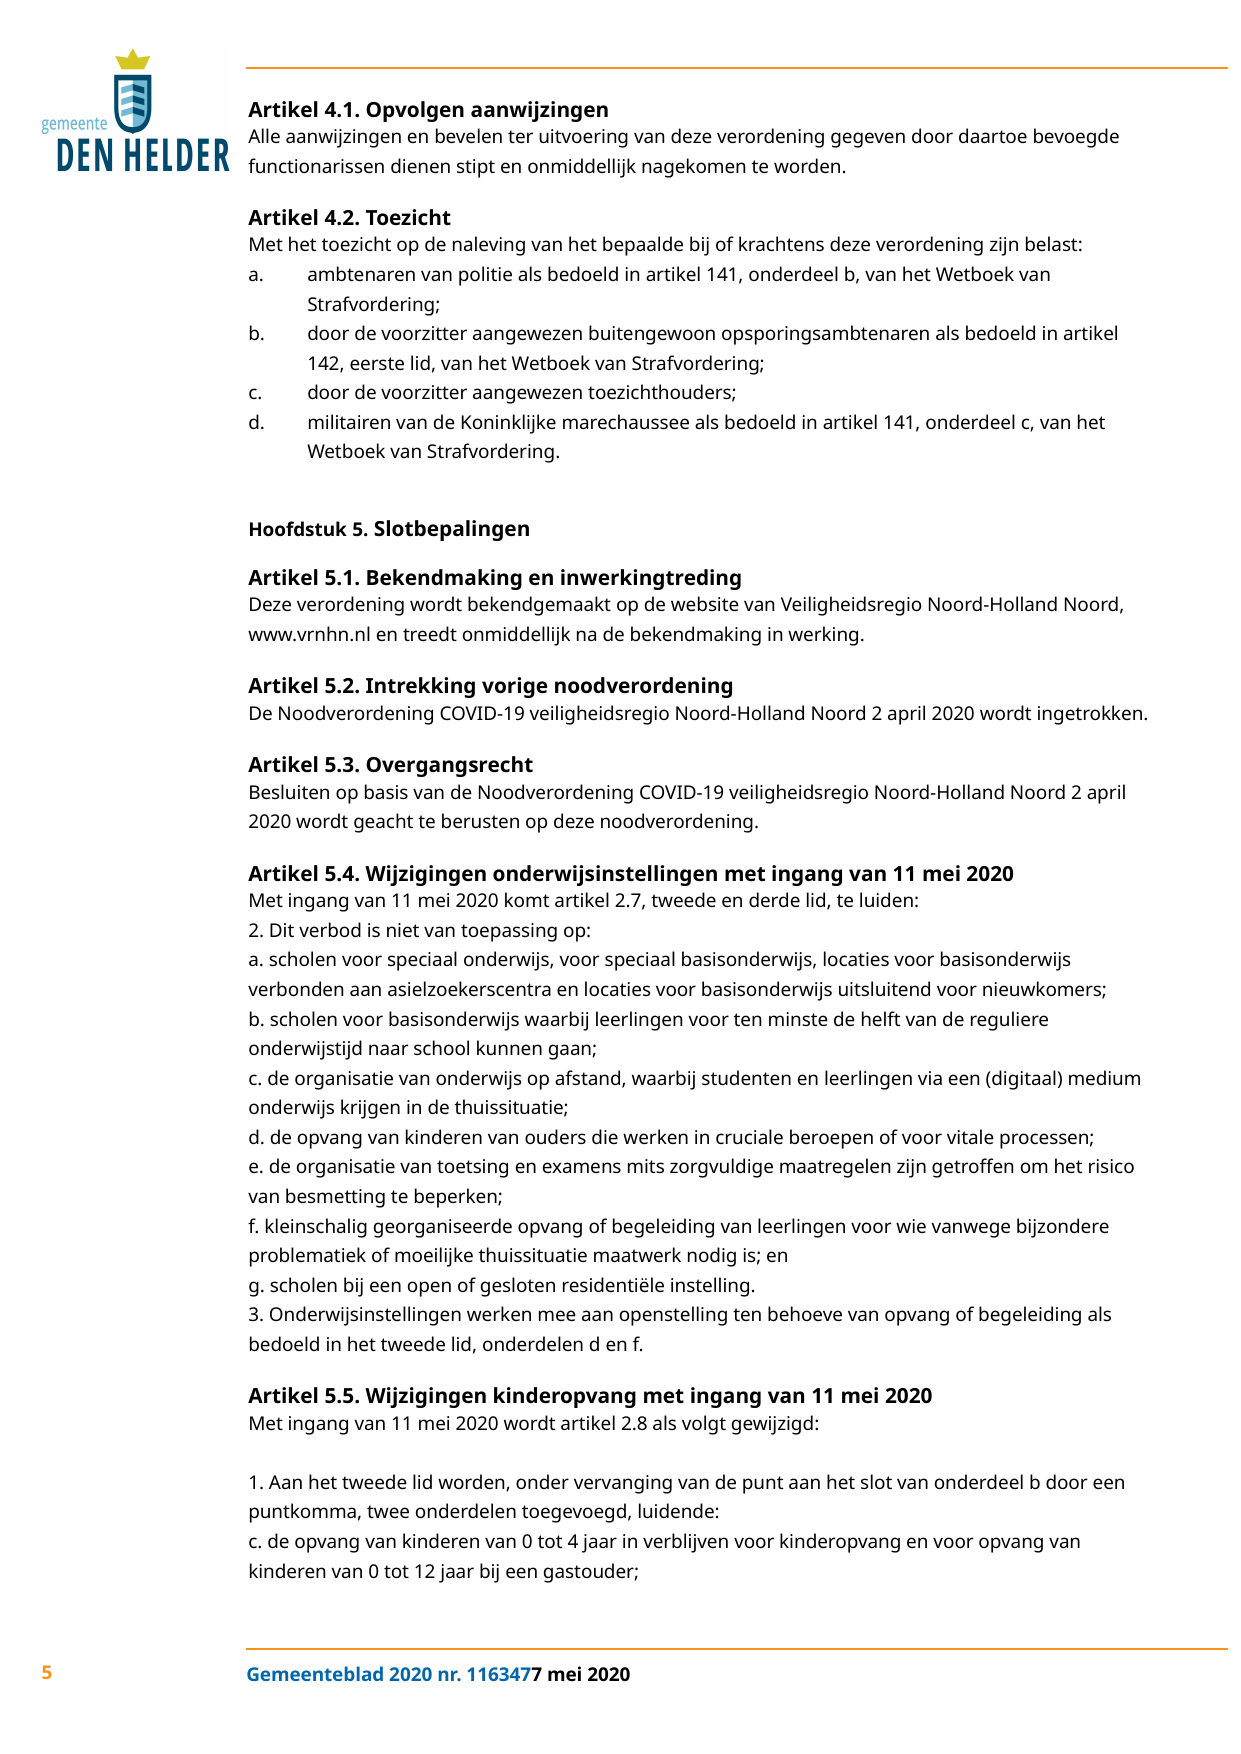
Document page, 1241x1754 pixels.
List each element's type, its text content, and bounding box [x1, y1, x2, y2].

text Besluiten op basis van de Noodverordening COVID-19 veiligheidsregio Noord-Holland Noord 2 april 2020 wordt geacht te berusten op deze noodverordening. [248, 779, 1152, 834]
text Met het toezicht op de naleving van het bepaalde bij of krachtens deze verordening zijn belast: [248, 232, 1152, 257]
picture [63, 144, 68, 165]
text Met ingang van 11 mei 2020 wordt artikel 2.8 als volgt gewijzigd: [248, 1410, 1152, 1436]
picture [182, 144, 187, 165]
list door de voorzitter aangewezen buitengewoon opsporingsambtenaren als bedoeld in artikel 142, eerste lid, van het Wetboek van Strafvordering; [248, 320, 1152, 376]
text b. scholen voor basisonderwijs waarbij leerlingen voor ten minste de helft van de reguliere onderwijstijd naar school kunnen gaan; [248, 1006, 1152, 1061]
text Artikel 5.5. Wijzigingen kinderopvang met ingang van 11 mei 2020 [248, 1382, 1152, 1410]
text e. de organisatie van toetsing en examens mits zorgvuldige maatregelen zijn getroffen om het risico van besmetting te beperken; [248, 1154, 1152, 1209]
text 1. Aan het tweede lid worden, onder vervanging van de punt aan het slot van onderdeel b door een puntkomma, twee onderdelen toegevoegd, luidende: [248, 1469, 1152, 1524]
text c. de opvang van kinderen van 0 tot 4 jaar in verblijven voor kinderopvang en voor opvang van kinderen van 0 tot 12 jaar bij een gastouder; [248, 1528, 1152, 1584]
picture [41, 47, 231, 172]
text De Noodverordening COVID-19 veiligheidsregio Noord-Holland Noord 2 april 2020 wordt ingetrokken. [248, 700, 1152, 726]
picture [130, 157, 135, 172]
text Artikel 4.1. Opvolgen aanwijzingen [248, 95, 1152, 123]
text 3. Onderwijsinstellingen werken mee aan openstelling ten behoeve van opvang of begeleiding als bedoeld in het tweede lid, onderdelen d en f. [248, 1302, 1152, 1357]
text Artikel 5.1. Bekendmaking en inwerkingtreding [248, 563, 1152, 592]
text g. scholen bij een open of gesloten residentiële instelling. [248, 1272, 1152, 1298]
text Artikel 5.3. Overgangsrecht [248, 751, 1152, 779]
text 2. Dit verbod is niet van toepassing op: [248, 917, 1152, 943]
text d. de opvang van kinderen van ouders die werken in cruciale beroepen of voor vitale processen; [248, 1124, 1152, 1150]
text Artikel 5.4. Wijzigingen onderwijsinstellingen met ingang van 11 mei 2020 [248, 859, 1152, 887]
text a. scholen voor speciaal onderwijs, voor speciaal basisonderwijs, locaties voor basisonderwijs verbonden aan asielzoekerscentra en locaties voor basisonderwijs uitsluitend voor nieuwkomers; [248, 947, 1152, 1002]
list militairen van de Koninklijke marechaussee als bedoeld in artikel 141, onderdeel c, van het Wetboek van Strafvordering. [248, 409, 1152, 464]
text Artikel 4.2. Toezicht [248, 203, 1152, 232]
text Deze verordening wordt bekendgemaakt op de website van Veiligheidsregio Noord-Holland Noord, www.vrnhn.nl en treedt onmiddellijk na de bekendmaking in werking. [248, 592, 1152, 647]
text Hoofdstuk 5. Slotbepalingen [248, 514, 1152, 542]
text f. kleinschalig georganiseerde opvang of begeleiding van leerlingen voor wie vanwege bijzondere problematiek of moeilijke thuissituatie maatwerk nodig is; en [248, 1213, 1152, 1268]
picture [100, 154, 106, 172]
text Met ingang van 11 mei 2020 komt artikel 2.7, tweede en derde lid, te luiden: [248, 887, 1152, 913]
picture [220, 160, 224, 172]
list ambtenaren van politie als bedoeld in artikel 141, onderdeel b, van het Wetboek van Strafvordering; [248, 261, 1152, 317]
list door de voorzitter aangewezen toezichthouders; [248, 379, 1152, 405]
text c. de organisatie van onderwijs op afstand, waarbij studenten en leerlingen via een (digitaal) medium onderwijs krijgen in de thuissituatie; [248, 1065, 1152, 1120]
text Artikel 5.2. Intrekking vorige noodverordening [248, 672, 1152, 700]
text Alle aanwijzingen en bevelen ter uitvoering van deze verordening gegeven door daartoe bevoegde functionarissen dienen stipt en onmiddellijk nagekomen te worden. [248, 123, 1152, 178]
